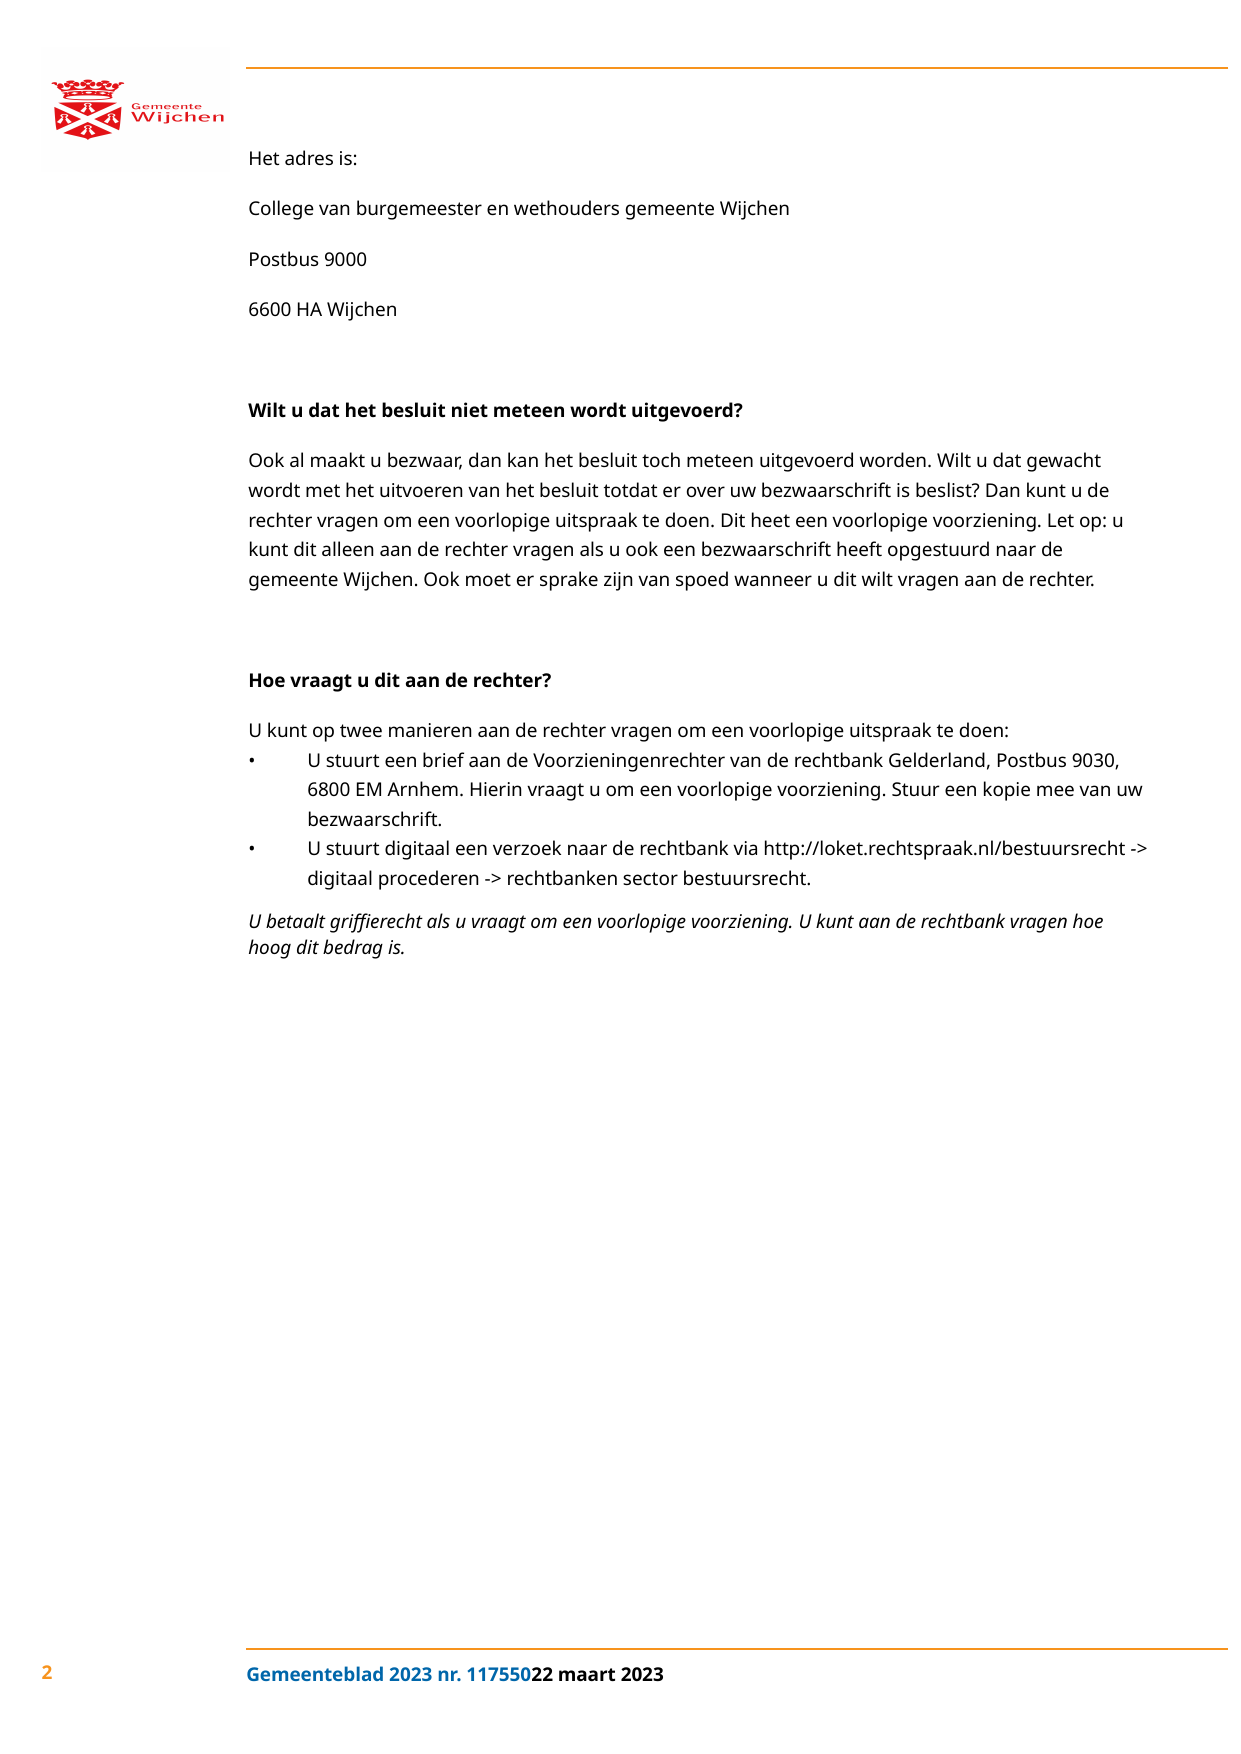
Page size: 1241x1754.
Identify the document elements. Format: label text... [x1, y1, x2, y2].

list U stuurt digitaal een verzoek naar de rechtbank via http://loket.rechtspraak.nl/bestuursrecht -> digitaal procederen -> rechtbanken sector bestuursrecht. [248, 836, 1152, 891]
list U stuurt een brief aan de Voorzieningenrechter van de rechtbank Gelderland, Postbus 9030, 6800 EM Arnhem. Hierin vraagt u om een voorlopige voorziening. Stuur een kopie mee van uw bezwaarschrift. [248, 747, 1152, 832]
text Het adres is: [248, 145, 1152, 171]
text College van burgemeester en wethouders gemeente Wijchen [248, 196, 1152, 221]
text Wilt u dat het besluit niet meteen wordt uitgevoerd? [248, 397, 1152, 423]
picture [41, 47, 231, 172]
text U betaalt griffierecht als u vraagt om een voorlopige voorziening. U kunt aan de rechtbank vragen hoe hoog dit bedrag is. [248, 908, 1152, 960]
text Postbus 9000 [248, 246, 1152, 272]
text Ook al maakt u bezwaar, dan kan het besluit toch meteen uitgevoerd worden. Wilt u dat gewacht wordt met het uitvoeren van het besluit totdat er over uw bezwaarschrift is beslist? Dan kunt u de rechter vragen om een voorlopige uitspraak te doen. Dit heet een voorlopige voorziening. Let op: u kunt dit alleen aan de rechter vragen als u ook een bezwaarschrift heeft opgestuurd naar de gemeente Wijchen. Ook moet er sprake zijn van spoed wanneer u dit wilt vragen aan de rechter. [248, 448, 1152, 592]
text 6600 HA Wijchen [248, 296, 1152, 322]
text U kunt op twee manieren aan de rechter vragen om een voorlopige uitspraak te doen: [248, 717, 1152, 743]
text Hoe vraagt u dit aan de rechter? [248, 667, 1152, 693]
